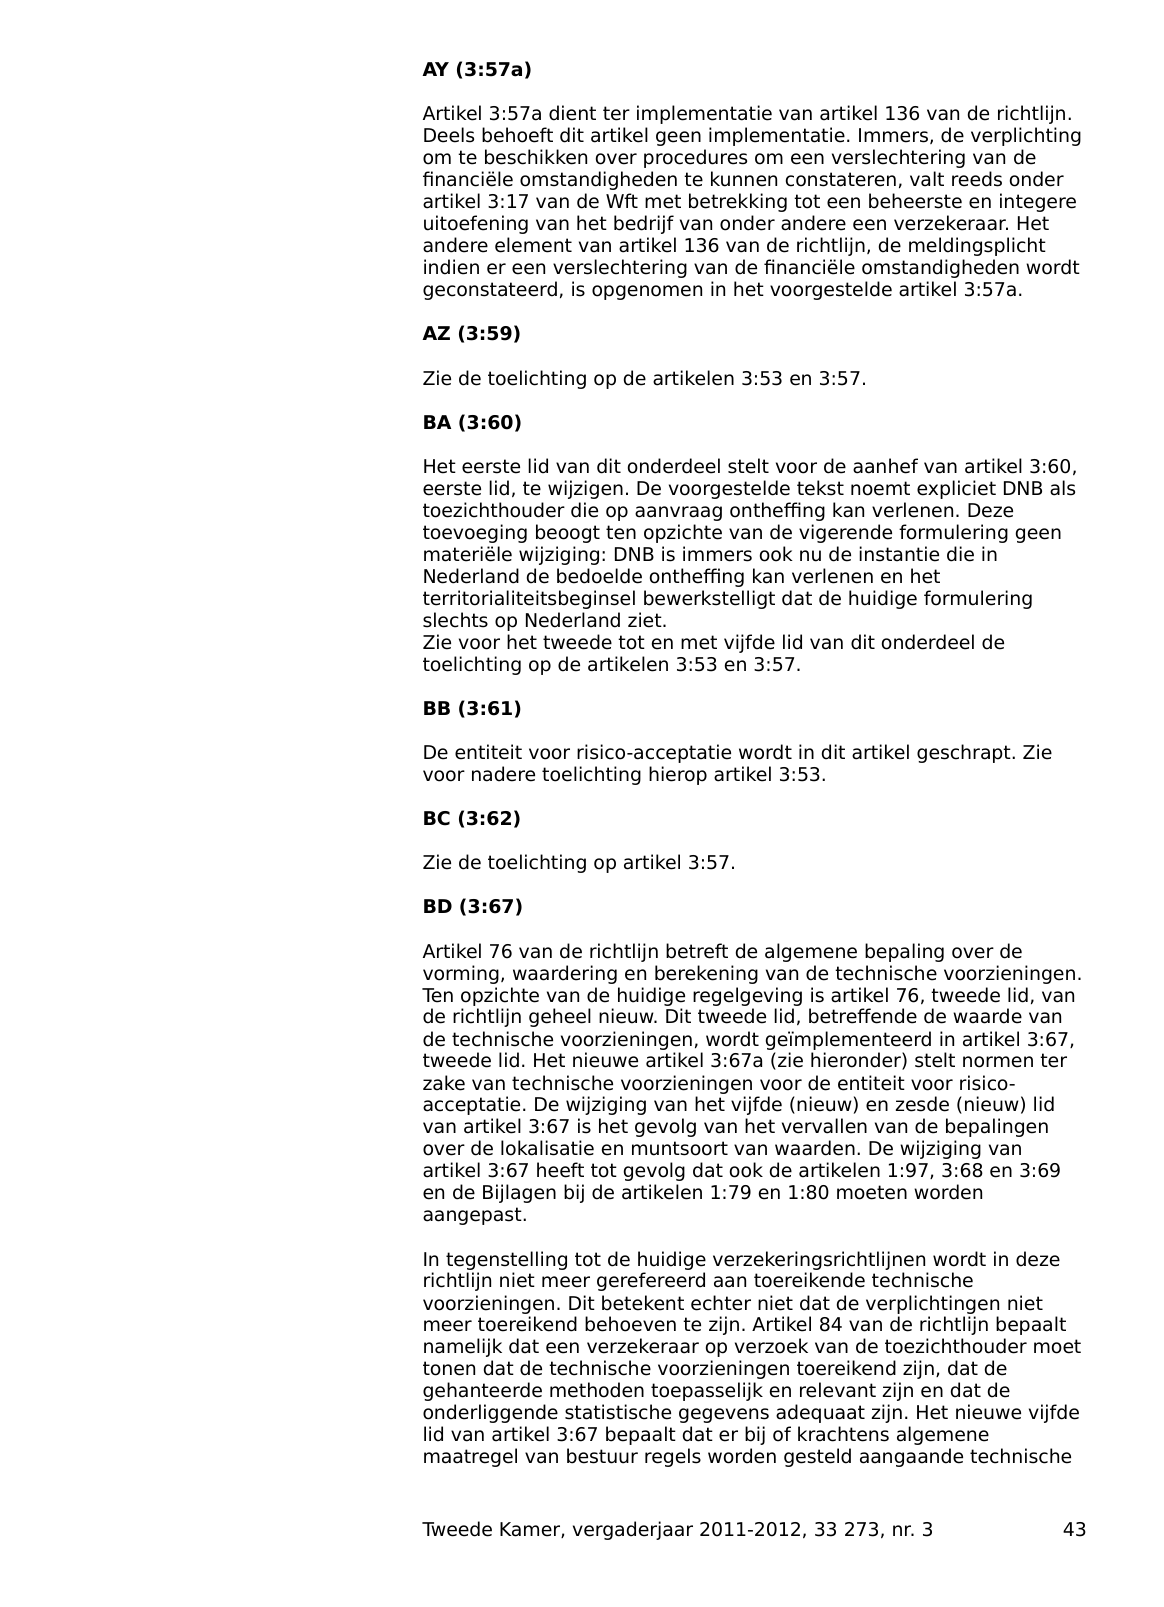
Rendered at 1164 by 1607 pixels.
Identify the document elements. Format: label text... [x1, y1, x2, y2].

subtitle BB (3:61) [422, 698, 1087, 720]
text Het eerste lid van dit onderdeel stelt voor de aanhef van artikel 3:60, eerste lid, te wijzigen. De voorgestelde tekst noemt expliciet DNB als toezichthouder die op aanvraag ontheffing kan verlenen. Deze toevoeging beoogt ten opzichte van de vigerende formulering geen materiële wijziging: DNB is immers ook nu de instantie die in Nederland de bedoelde ontheffing kan verlenen en het territorialiteitsbeginsel bewerkstelligt dat de huidige formulering slechts op Nederland ziet. [422, 456, 1087, 632]
text Artikel 3:57a dient ter implementatie van artikel 136 van de richtlijn. Deels behoeft dit artikel geen implementatie. Immers, de verplichting om te beschikken over procedures om een verslechtering van de financiële omstandigheden te kunnen constateren, valt reeds onder artikel 3:17 van de Wft met betrekking tot een beheerste en integere uitoefening van het bedrijf van onder andere een verzekeraar. Het andere element van artikel 136 van de richtlijn, de meldingsplicht indien er een verslechtering van de financiële omstandigheden wordt geconstateerd, is opgenomen in het voorgestelde artikel 3:57a. [422, 103, 1087, 301]
text De entiteit voor risico-acceptatie wordt in dit artikel geschrapt. Zie voor nadere toelichting hierop artikel 3:53. [422, 742, 1087, 786]
subtitle BD (3:67) [422, 896, 1087, 918]
text Zie voor het tweede tot en met vijfde lid van dit onderdeel de toelichting op de artikelen 3:53 en 3:57. [422, 632, 1087, 676]
text In tegenstelling tot de huidige verzekeringsrichtlijnen wordt in deze richtlijn niet meer gerefereerd aan toereikende technische voorzieningen. Dit betekent echter niet dat de verplichtingen niet meer toereikend behoeven te zijn. Artikel 84 van de richtlijn bepaalt namelijk dat een verzekeraar op verzoek van de toezichthouder moet tonen dat de technische voorzieningen toereikend zijn, dat de gehanteerde methoden toepasselijk en relevant zijn en dat de onderliggende statistische gegevens adequaat zijn. Het nieuwe vijfde lid van artikel 3:67 bepaalt dat er bij of krachtens algemene maatregel van bestuur regels worden gesteld aangaande technische [422, 1248, 1087, 1468]
text Zie de toelichting op de artikelen 3:53 en 3:57. [422, 367, 1087, 389]
subtitle AY (3:57a) [422, 59, 1087, 81]
subtitle AZ (3:59) [422, 323, 1087, 345]
text Artikel 76 van de richtlijn betreft de algemene bepaling over de vorming, waardering en berekening van de technische voorzieningen. Ten opzichte van de huidige regelgeving is artikel 76, tweede lid, van de richtlijn geheel nieuw. Dit tweede lid, betreffende de waarde van de technische voorzieningen, wordt geïmplementeerd in artikel 3:67, tweede lid. Het nieuwe artikel 3:67a (zie hieronder) stelt normen ter zake van technische voorzieningen voor de entiteit voor risico-acceptatie. De wijziging van het vijfde (nieuw) en zesde (nieuw) lid van artikel 3:67 is het gevolg van het vervallen van de bepalingen over de lokalisatie en muntsoort van waarden. De wijziging van artikel 3:67 heeft tot gevolg dat ook de artikelen 1:97, 3:68 en 3:69 en de Bijlagen bij de artikelen 1:79 en 1:80 moeten worden aangepast. [422, 941, 1087, 1226]
subtitle BC (3:62) [422, 808, 1087, 830]
subtitle BA (3:60) [422, 412, 1087, 433]
text Zie de toelichting op artikel 3:57. [422, 852, 1087, 874]
